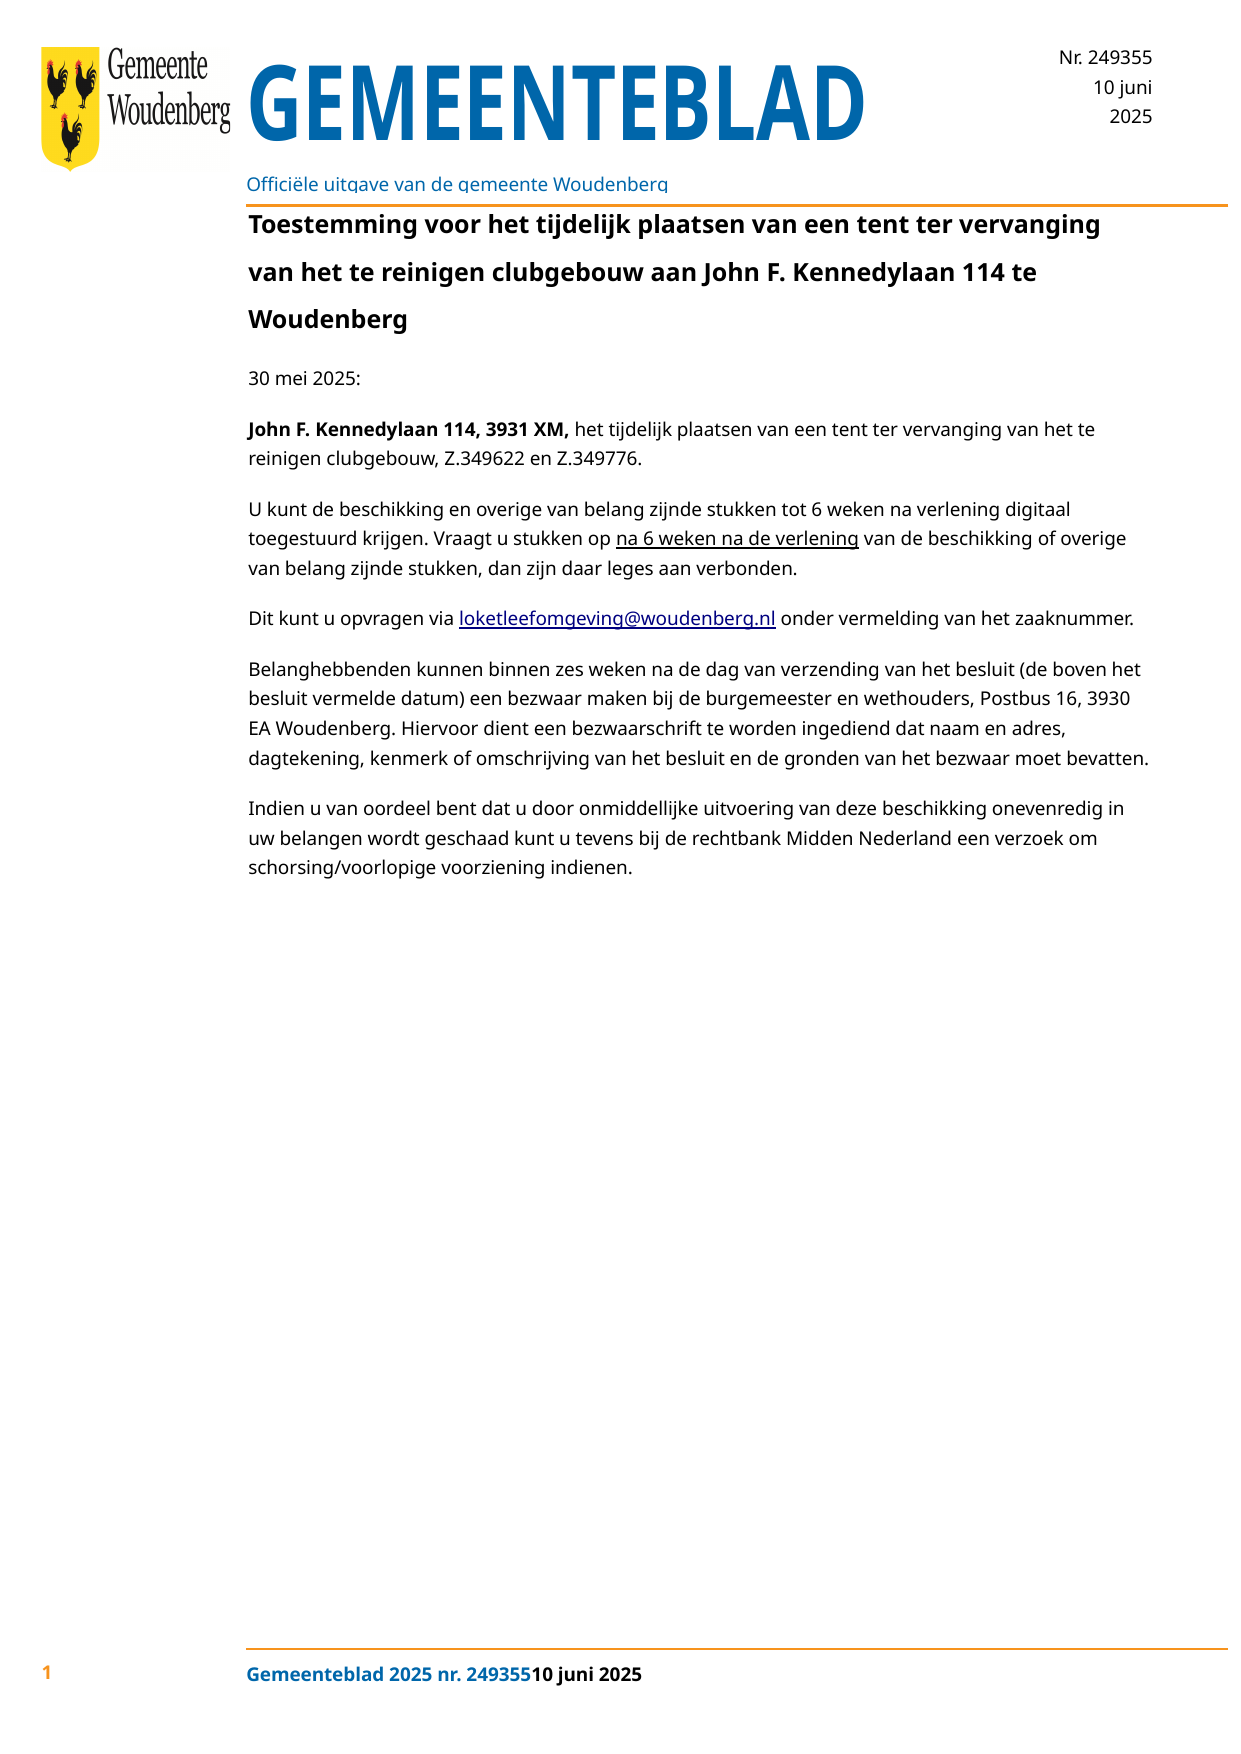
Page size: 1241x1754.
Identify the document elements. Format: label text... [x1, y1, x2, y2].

text U kunt de beschikking en overige van belang zijnde stukken tot 6 weken na verlening digitaal toegestuurd krijgen. Vraagt u stukken op na 6 weken na de verlening van de beschikking of overige van belang zijnde stukken, dan zijn daar leges aan verbonden. [248, 496, 1152, 581]
text 30 mei 2025: [248, 366, 1152, 391]
text Belanghebbenden kunnen binnen zes weken na de dag van verzending van het besluit (de boven het besluit vermelde datum) een bezwaar maken bij de burgemeester en wethouders, Postbus 16, 3930 EA Woudenberg. Hiervoor dient een bezwaarschrift te worden ingediend dat naam en adres, dagtekening, kenmerk of omschrijving van het besluit en de gronden van het bezwaar moet bevatten. [248, 656, 1152, 770]
text Indien u van oordeel bent dat u door onmiddellijke uitvoering van deze beschikking onevenredig in uw belangen wordt geschaad kunt u tevens bij de rechtbank Midden Nederland een verzoek om schorsing/voorlopige voorziening indienen. [248, 795, 1152, 880]
text John F. Kennedylaan 114, 3931 XM, het tijdelijk plaatsen van een tent ter vervanging van het te reinigen clubgebouw, Z.349622 en Z.349776. [248, 416, 1152, 471]
text Toestemming voor het tijdelijk plaatsen van een tent ter vervanging van het te reinigen clubgebouw aan John F. Kennedylaan 114 te Woudenberg [248, 207, 1152, 336]
picture [41, 47, 231, 172]
text Dit kunt u opvragen via loketleefomgeving@woudenberg.nl onder vermelding van het zaaknummer. [248, 606, 1152, 631]
